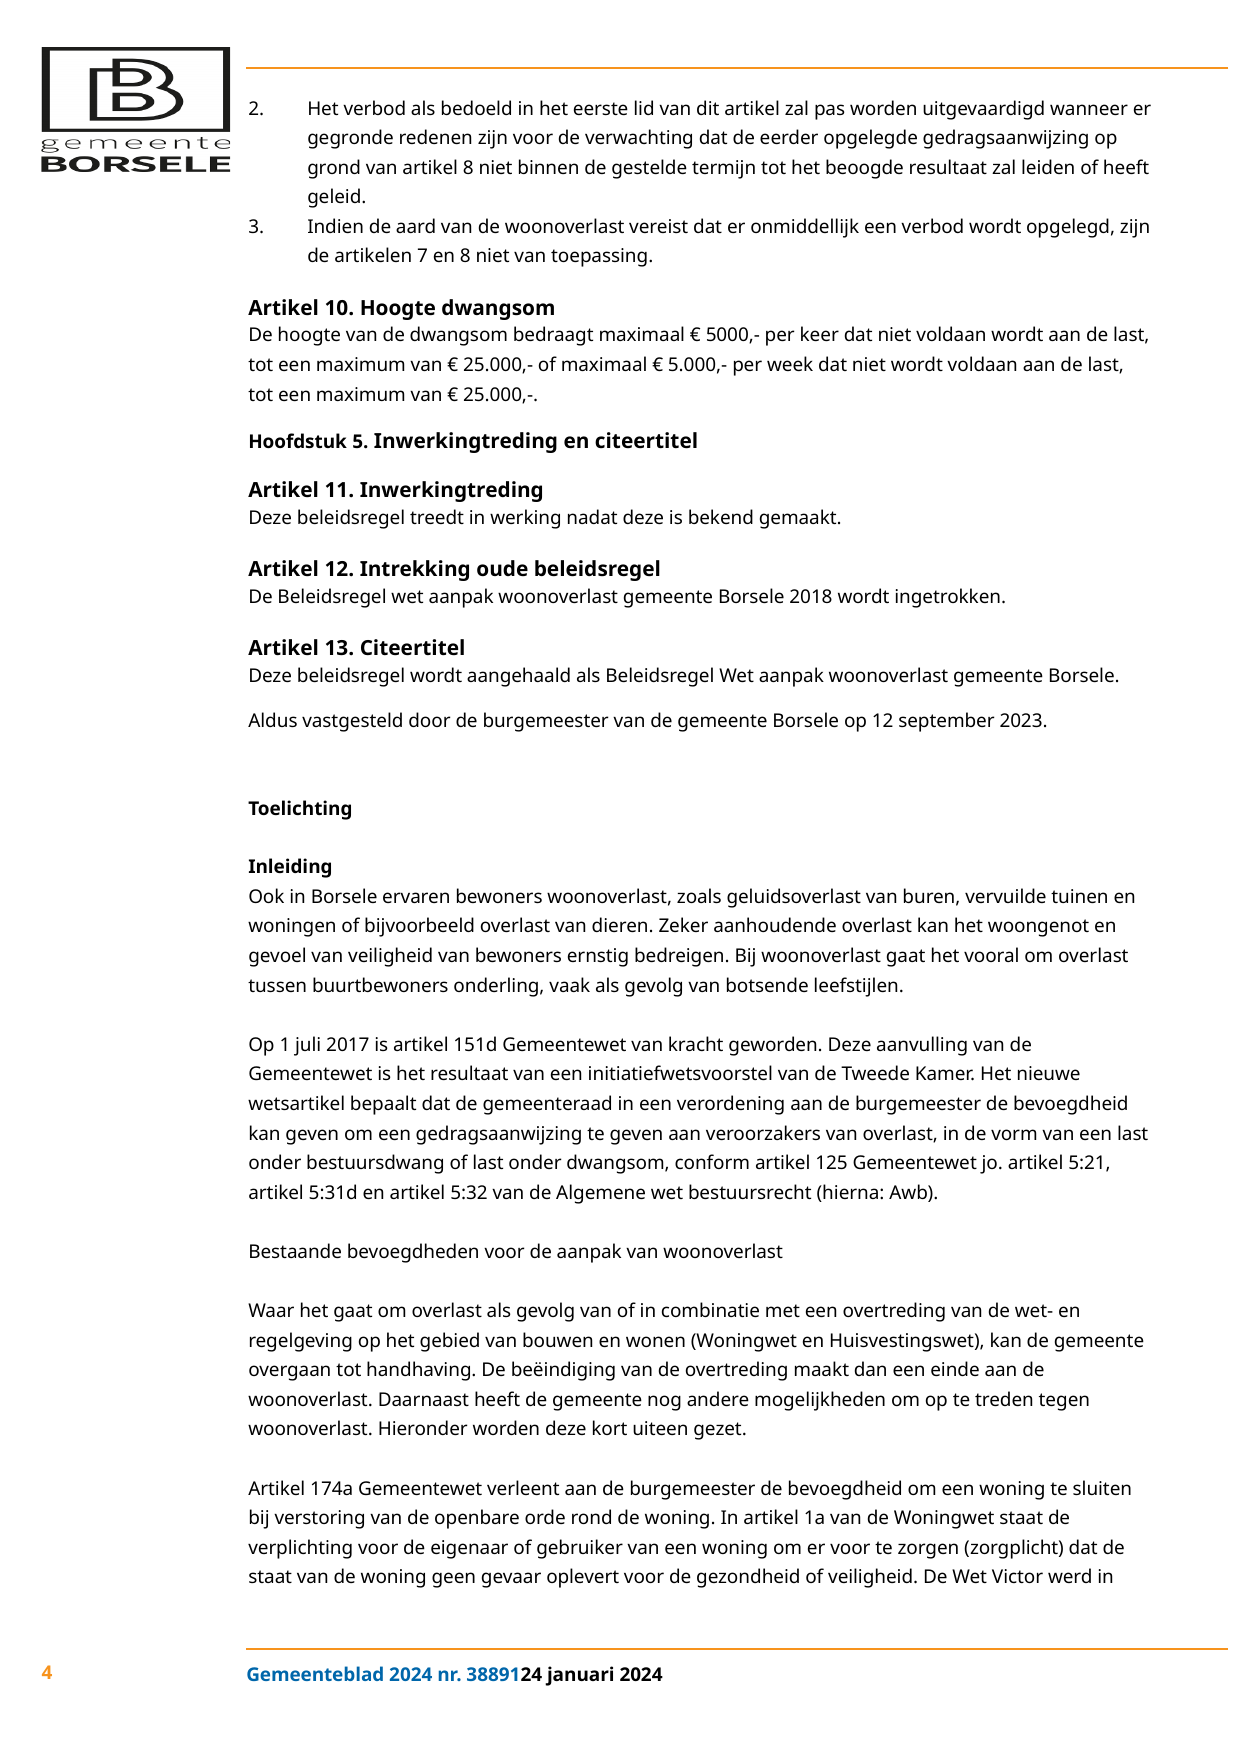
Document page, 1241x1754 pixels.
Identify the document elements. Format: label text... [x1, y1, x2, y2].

text De Beleidsregel wet aanpak woonoverlast gemeente Borsele 2018 wordt ingetrokken. [248, 583, 1152, 609]
text De hoogte van de dwangsom bedraagt maximaal € 5000,- per keer dat niet voldaan wordt aan de last, tot een maximum van € 25.000,- of maximaal € 5.000,- per week dat niet wordt voldaan aan de last, tot een maximum van € 25.000,-. [248, 322, 1152, 406]
text Toelichting [248, 784, 1152, 824]
text Deze beleidsregel wordt aangehaald als Beleidsregel Wet aanpak woonoverlast gemeente Borsele. [248, 662, 1152, 687]
text Artikel 12. Intrekking oude beleidsregel [248, 554, 1152, 583]
text Inleiding [248, 853, 1152, 879]
text Artikel 13. Citeertitel [248, 633, 1152, 662]
text Artikel 174a Gemeentewet verleent aan de burgemeester de bevoegdheid om een woning te sluiten bij verstoring van de openbare orde rond de woning. In artikel 1a van de Woningwet staat de verplichting voor de eigenaar of gebruiker van een woning om er voor te zorgen (zorgplicht) dat de staat van de woning geen gevaar oplevert voor de gezondheid of veiligheid. De Wet Victor werd in [248, 1475, 1152, 1589]
text Ook in Borsele ervaren bewoners woonoverlast, zoals geluidsoverlast van buren, vervuilde tuinen en woningen of bijvoorbeeld overlast van dieren. Zeker aanhoudende overlast kan het woongenot en gevoel van veiligheid van bewoners ernstig bedreigen. Bij woonoverlast gaat het vooral om overlast tussen buurtbewoners onderling, vaak als gevolg van botsende leefstijlen. [248, 883, 1152, 997]
text Aldus vastgesteld door de burgemeester van de gemeente Borsele op 12 september 2023. [248, 707, 1152, 733]
text Bestaande bevoegdheden voor de aanpak van woonoverlast [248, 1238, 1152, 1264]
text Artikel 11. Inwerkingtreding [248, 476, 1152, 504]
text Deze beleidsregel treedt in werking nadat deze is bekend gemaakt. [248, 504, 1152, 530]
text Op 1 juli 2017 is artikel 151d Gemeentewet van kracht geworden. Deze aanvulling van de Gemeentewet is het resultaat van een initiatiefwetsvoorstel van de Tweede Kamer. Het nieuwe wetsartikel bepaalt dat de gemeenteraad in een verordening aan de burgemeester de bevoegdheid kan geven om een gedragsaanwijzing te geven aan veroorzakers van overlast, in de vorm van een last onder bestuursdwang of last onder dwangsom, conform artikel 125 Gemeentewet jo. artikel 5:21, artikel 5:31d en artikel 5:32 van de Algemene wet bestuursrecht (hierna: Awb). [248, 1031, 1152, 1204]
text Hoofdstuk 5. Inwerkingtreding en citeertitel [248, 426, 1152, 455]
list Indien de aard van de woonoverlast vereist dat er onmiddellijk een verbod wordt opgelegd, zijn de artikelen 7 en 8 niet van toepassing. [248, 213, 1152, 268]
text Waar het gaat om overlast als gevolg van of in combinatie met een overtreding van de wet- en regelgeving op het gebied van bouwen en wonen (Woningwet en Huisvestingswet), kan de gemeente overgaan tot handhaving. De beëindiging van de overtreding maakt dan een einde aan de woonoverlast. Daarnaast heeft de gemeente nog andere mogelijkheden om op te treden tegen woonoverlast. Hieronder worden deze kort uiteen gezet. [248, 1297, 1152, 1441]
list Het verbod als bedoeld in het eerste lid van dit artikel zal pas worden uitgevaardigd wanneer er gegronde redenen zijn voor de verwachting dat de eerder opgelegde gedragsaanwijzing op grond van artikel 8 niet binnen de gestelde termijn tot het beoogde resultaat zal leiden of heeft geleid. [248, 95, 1152, 209]
picture [41, 47, 231, 172]
text Artikel 10. Hoogte dwangsom [248, 293, 1152, 322]
